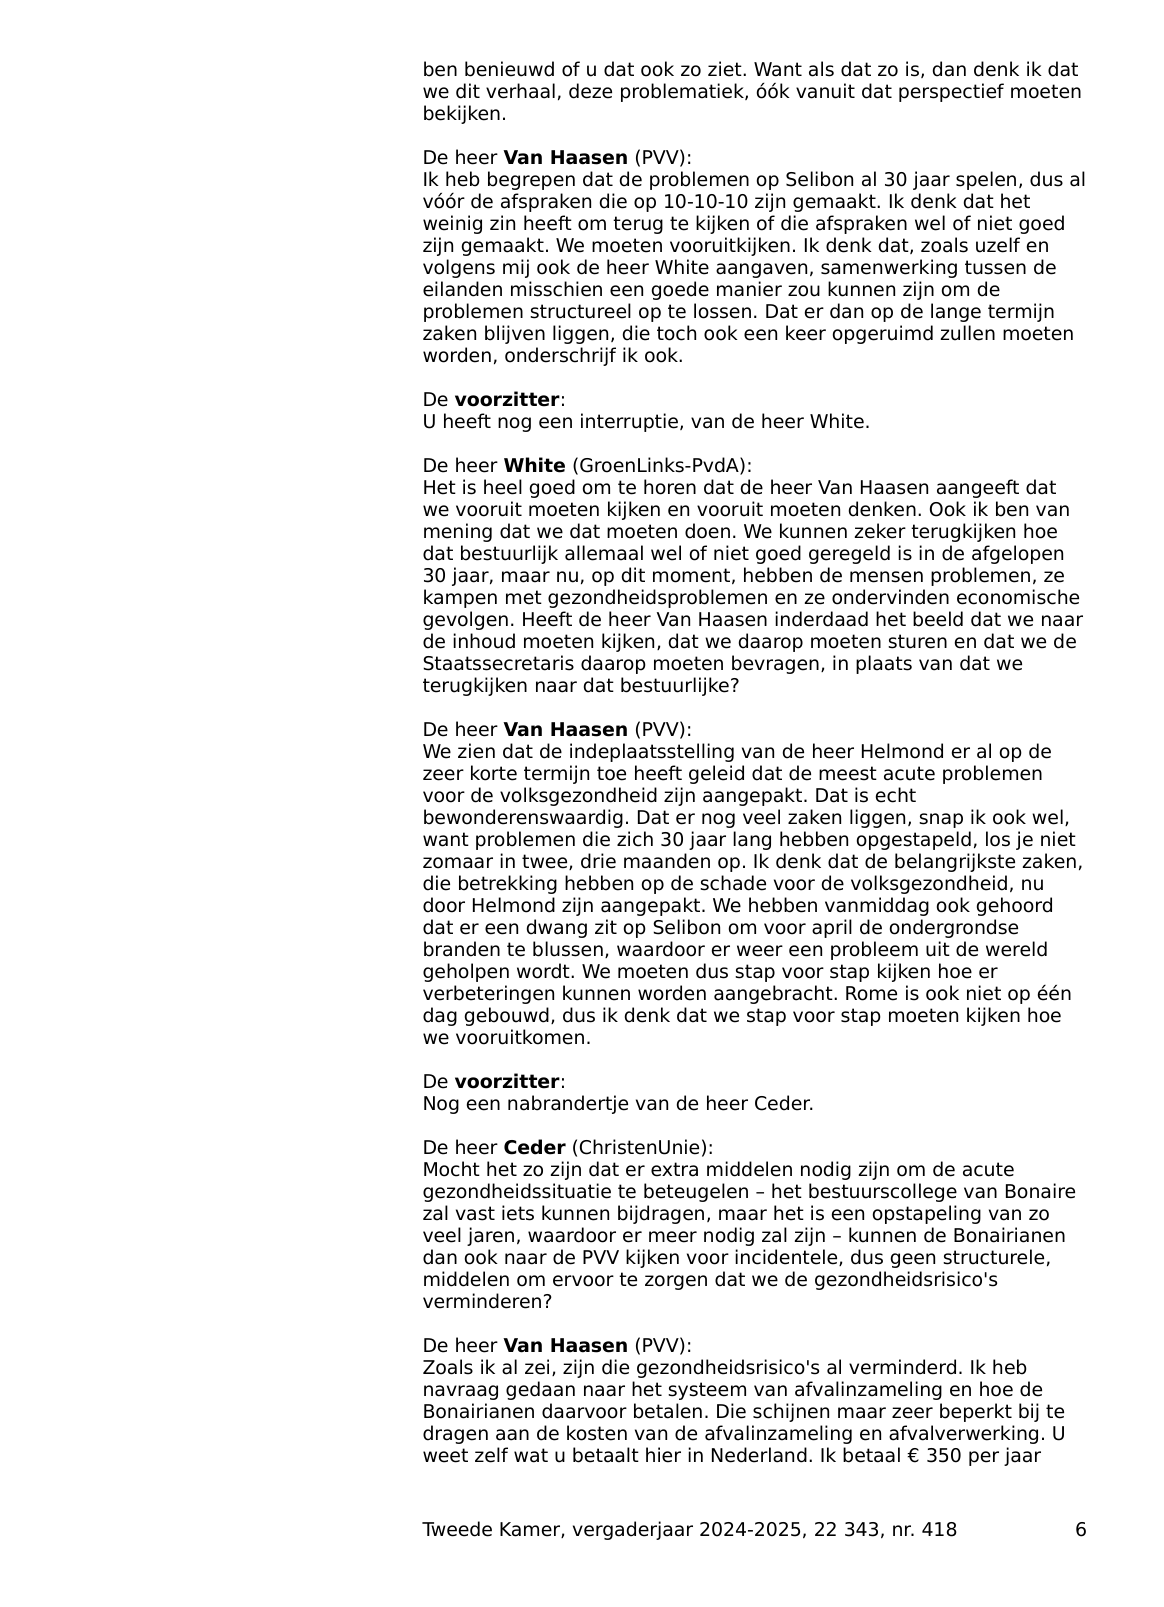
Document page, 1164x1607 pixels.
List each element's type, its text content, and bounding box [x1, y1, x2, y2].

text We zien dat de indeplaatsstelling van de heer Helmond er al op de zeer korte termijn toe heeft geleid dat de meest acute problemen voor de volksgezondheid zijn aangepakt. Dat is echt bewonderenswaardig. Dat er nog veel zaken liggen, snap ik ook wel, want problemen die zich 30 jaar lang hebben opgestapeld, los je niet zomaar in twee, drie maanden op. Ik denk dat de belangrijkste zaken, die betrekking hebben op de schade voor de volksgezondheid, nu door Helmond zijn aangepakt. We hebben vanmiddag ook gehoord dat er een dwang zit op Selibon om voor april de ondergrondse branden te blussen, waardoor er weer een probleem uit de wereld geholpen wordt. We moeten dus stap voor stap kijken hoe er verbeteringen kunnen worden aangebracht. Rome is ook niet op één dag gebouwd, dus ik denk dat we stap voor stap moeten kijken hoe we vooruitkomen. [422, 741, 1087, 1049]
text U heeft nog een interruptie, van de heer White. [422, 411, 1087, 433]
text De voorzitter: [422, 1071, 1087, 1093]
text Het is heel goed om te horen dat de heer Van Haasen aangeeft dat we vooruit moeten kijken en vooruit moeten denken. Ook ik ben van mening dat we dat moeten doen. We kunnen zeker terugkijken hoe dat bestuurlijk allemaal wel of niet goed geregeld is in de afgelopen 30 jaar, maar nu, op dit moment, hebben de mensen problemen, ze kampen met gezondheidsproblemen en ze ondervinden economische gevolgen. Heeft de heer Van Haasen inderdaad het beeld dat we naar de inhoud moeten kijken, dat we daarop moeten sturen en dat we de Staatssecretaris daarop moeten bevragen, in plaats van dat we terugkijken naar dat bestuurlijke? [422, 477, 1087, 697]
text Mocht het zo zijn dat er extra middelen nodig zijn om de acute gezondheidssituatie te beteugelen – het bestuurscollege van Bonaire zal vast iets kunnen bijdragen, maar het is een opstapeling van zo veel jaren, waardoor er meer nodig zal zijn – kunnen de Bonairianen dan ook naar de PVV kijken voor incidentele, dus geen structurele, middelen om ervoor te zorgen dat we de gezondheidsrisico's verminderen? [422, 1159, 1087, 1313]
text ben benieuwd of u dat ook zo ziet. Want als dat zo is, dan denk ik dat we dit verhaal, deze problematiek, óók vanuit dat perspectief moeten bekijken. [422, 59, 1087, 125]
text De voorzitter: [422, 389, 1087, 411]
text Ik heb begrepen dat de problemen op Selibon al 30 jaar spelen, dus al vóór de afspraken die op 10-10-10 zijn gemaakt. Ik denk dat het weinig zin heeft om terug te kijken of die afspraken wel of niet goed zijn gemaakt. We moeten vooruitkijken. Ik denk dat, zoals uzelf en volgens mij ook de heer White aangaven, samenwerking tussen de eilanden misschien een goede manier zou kunnen zijn om de problemen structureel op te lossen. Dat er dan op de lange termijn zaken blijven liggen, die toch ook een keer opgeruimd zullen moeten worden, onderschrijf ik ook. [422, 169, 1087, 367]
text Zoals ik al zei, zijn die gezondheidsrisico's al verminderd. Ik heb navraag gedaan naar het systeem van afvalinzameling en hoe de Bonairianen daarvoor betalen. Die schijnen maar zeer beperkt bij te dragen aan de kosten van de afvalinzameling en afvalverwerking. U weet zelf wat u betaalt hier in Nederland. Ik betaal € 350 per jaar [422, 1357, 1087, 1467]
text De heer Van Haasen (PVV): [422, 1335, 1087, 1357]
text De heer Van Haasen (PVV): [422, 147, 1087, 169]
text De heer Van Haasen (PVV): [422, 719, 1087, 741]
text De heer Ceder (ChristenUnie): [422, 1137, 1087, 1159]
text Nog een nabrandertje van de heer Ceder. [422, 1093, 1087, 1115]
text De heer White (GroenLinks-PvdA): [422, 455, 1087, 477]
